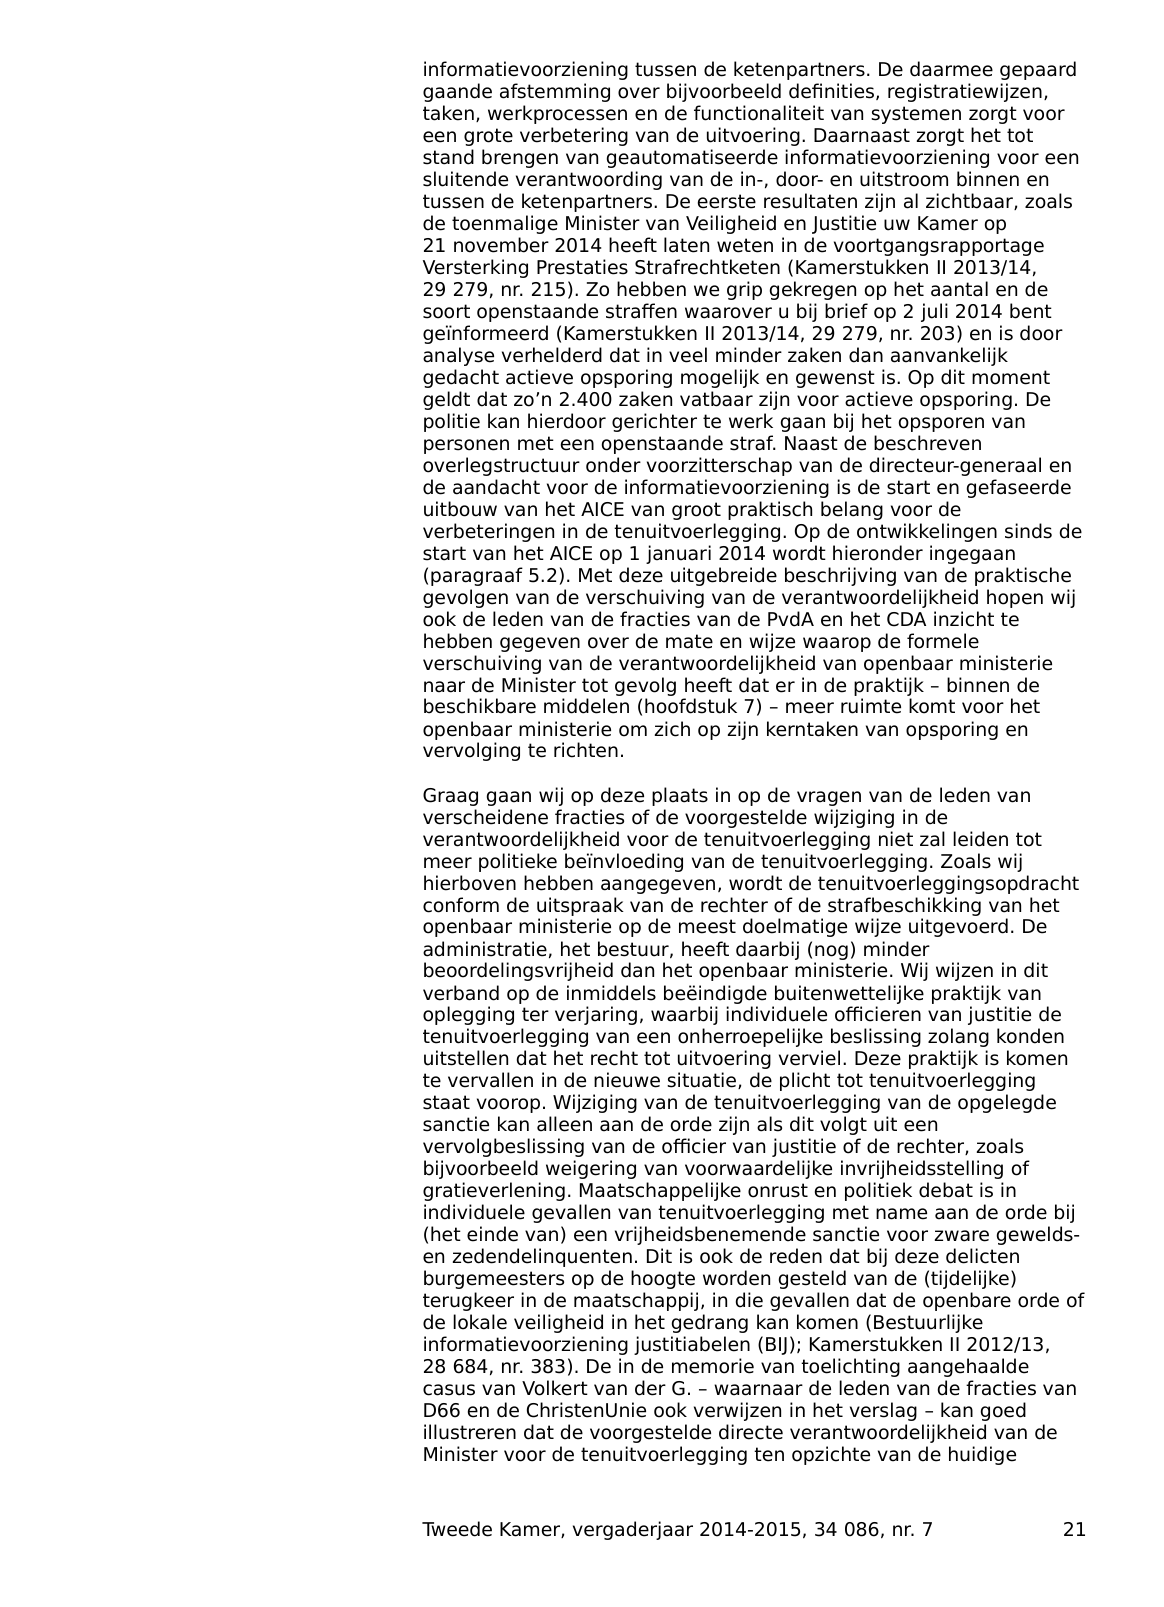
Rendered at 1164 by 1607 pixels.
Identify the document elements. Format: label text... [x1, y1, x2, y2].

text informatievoorziening tussen de ketenpartners. De daarmee gepaard gaande afstemming over bijvoorbeeld definities, registratiewijzen, taken, werkprocessen en de functionaliteit van systemen zorgt voor een grote verbetering van de uitvoering. Daarnaast zorgt het tot stand brengen van geautomatiseerde informatievoorziening voor een sluitende verantwoording van de in-, door- en uitstroom binnen en tussen de ketenpartners. De eerste resultaten zijn al zichtbaar, zoals de toenmalige Minister van Veiligheid en Justitie uw Kamer op 21 november 2014 heeft laten weten in de voortgangsrapportage Versterking Prestaties Strafrechtketen (Kamerstukken II 2013/14, 29 279, nr. 215). Zo hebben we grip gekregen op het aantal en de soort openstaande straffen waarover u bij brief op 2 juli 2014 bent geïnformeerd (Kamerstukken II 2013/14, 29 279, nr. 203) en is door analyse verhelderd dat in veel minder zaken dan aanvankelijk gedacht actieve opsporing mogelijk en gewenst is. Op dit moment geldt dat zo’n 2.400 zaken vatbaar zijn voor actieve opsporing. De politie kan hierdoor gerichter te werk gaan bij het opsporen van personen met een openstaande straf. Naast de beschreven overlegstructuur onder voorzitterschap van de directeur-generaal en de aandacht voor de informatievoorziening is de start en gefaseerde uitbouw van het AICE van groot praktisch belang voor de verbeteringen in de tenuitvoerlegging. Op de ontwikkelingen sinds de start van het AICE op 1 januari 2014 wordt hieronder ingegaan (paragraaf 5.2). Met deze uitgebreide beschrijving van de praktische gevolgen van de verschuiving van de verantwoordelijkheid hopen wij ook de leden van de fracties van de PvdA en het CDA inzicht te hebben gegeven over de mate en wijze waarop de formele verschuiving van de verantwoordelijkheid van openbaar ministerie naar de Minister tot gevolg heeft dat er in de praktijk – binnen de beschikbare middelen (hoofdstuk 7) – meer ruimte komt voor het openbaar ministerie om zich op zijn kerntaken van opsporing en vervolging te richten. [422, 59, 1087, 762]
text Graag gaan wij op deze plaats in op de vragen van de leden van verscheidene fracties of de voorgestelde wijziging in de verantwoordelijkheid voor de tenuitvoerlegging niet zal leiden tot meer politieke beïnvloeding van de tenuitvoerlegging. Zoals wij hierboven hebben aangegeven, wordt de tenuitvoerleggingsopdracht conform de uitspraak van de rechter of de strafbeschikking van het openbaar ministerie op de meest doelmatige wijze uitgevoerd. De administratie, het bestuur, heeft daarbij (nog) minder beoordelingsvrijheid dan het openbaar ministerie. Wij wijzen in dit verband op de inmiddels beëindigde buitenwettelijke praktijk van oplegging ter verjaring, waarbij individuele officieren van justitie de tenuitvoerlegging van een onherroepelijke beslissing zolang konden uitstellen dat het recht tot uitvoering verviel. Deze praktijk is komen te vervallen in de nieuwe situatie, de plicht tot tenuitvoerlegging staat voorop. Wijziging van de tenuitvoerlegging van de opgelegde sanctie kan alleen aan de orde zijn als dit volgt uit een vervolgbeslissing van de officier van justitie of de rechter, zoals bijvoorbeeld weigering van voorwaardelijke invrijheidsstelling of gratieverlening. Maatschappelijke onrust en politiek debat is in individuele gevallen van tenuitvoerlegging met name aan de orde bij (het einde van) een vrijheidsbenemende sanctie voor zware gewelds- en zedendelinquenten. Dit is ook de reden dat bij deze delicten burgemeesters op de hoogte worden gesteld van de (tijdelijke) terugkeer in de maatschappij, in die gevallen dat de openbare orde of de lokale veiligheid in het gedrang kan komen (Bestuurlijke informatievoorziening justitiabelen (BIJ); Kamerstukken II 2012/13, 28 684, nr. 383). De in de memorie van toelichting aangehaalde casus van Volkert van der G. – waarnaar de leden van de fracties van D66 en de ChristenUnie ook verwijzen in het verslag – kan goed illustreren dat de voorgestelde directe verantwoordelijkheid van de Minister voor de tenuitvoerlegging ten opzichte van de huidige [422, 784, 1087, 1466]
